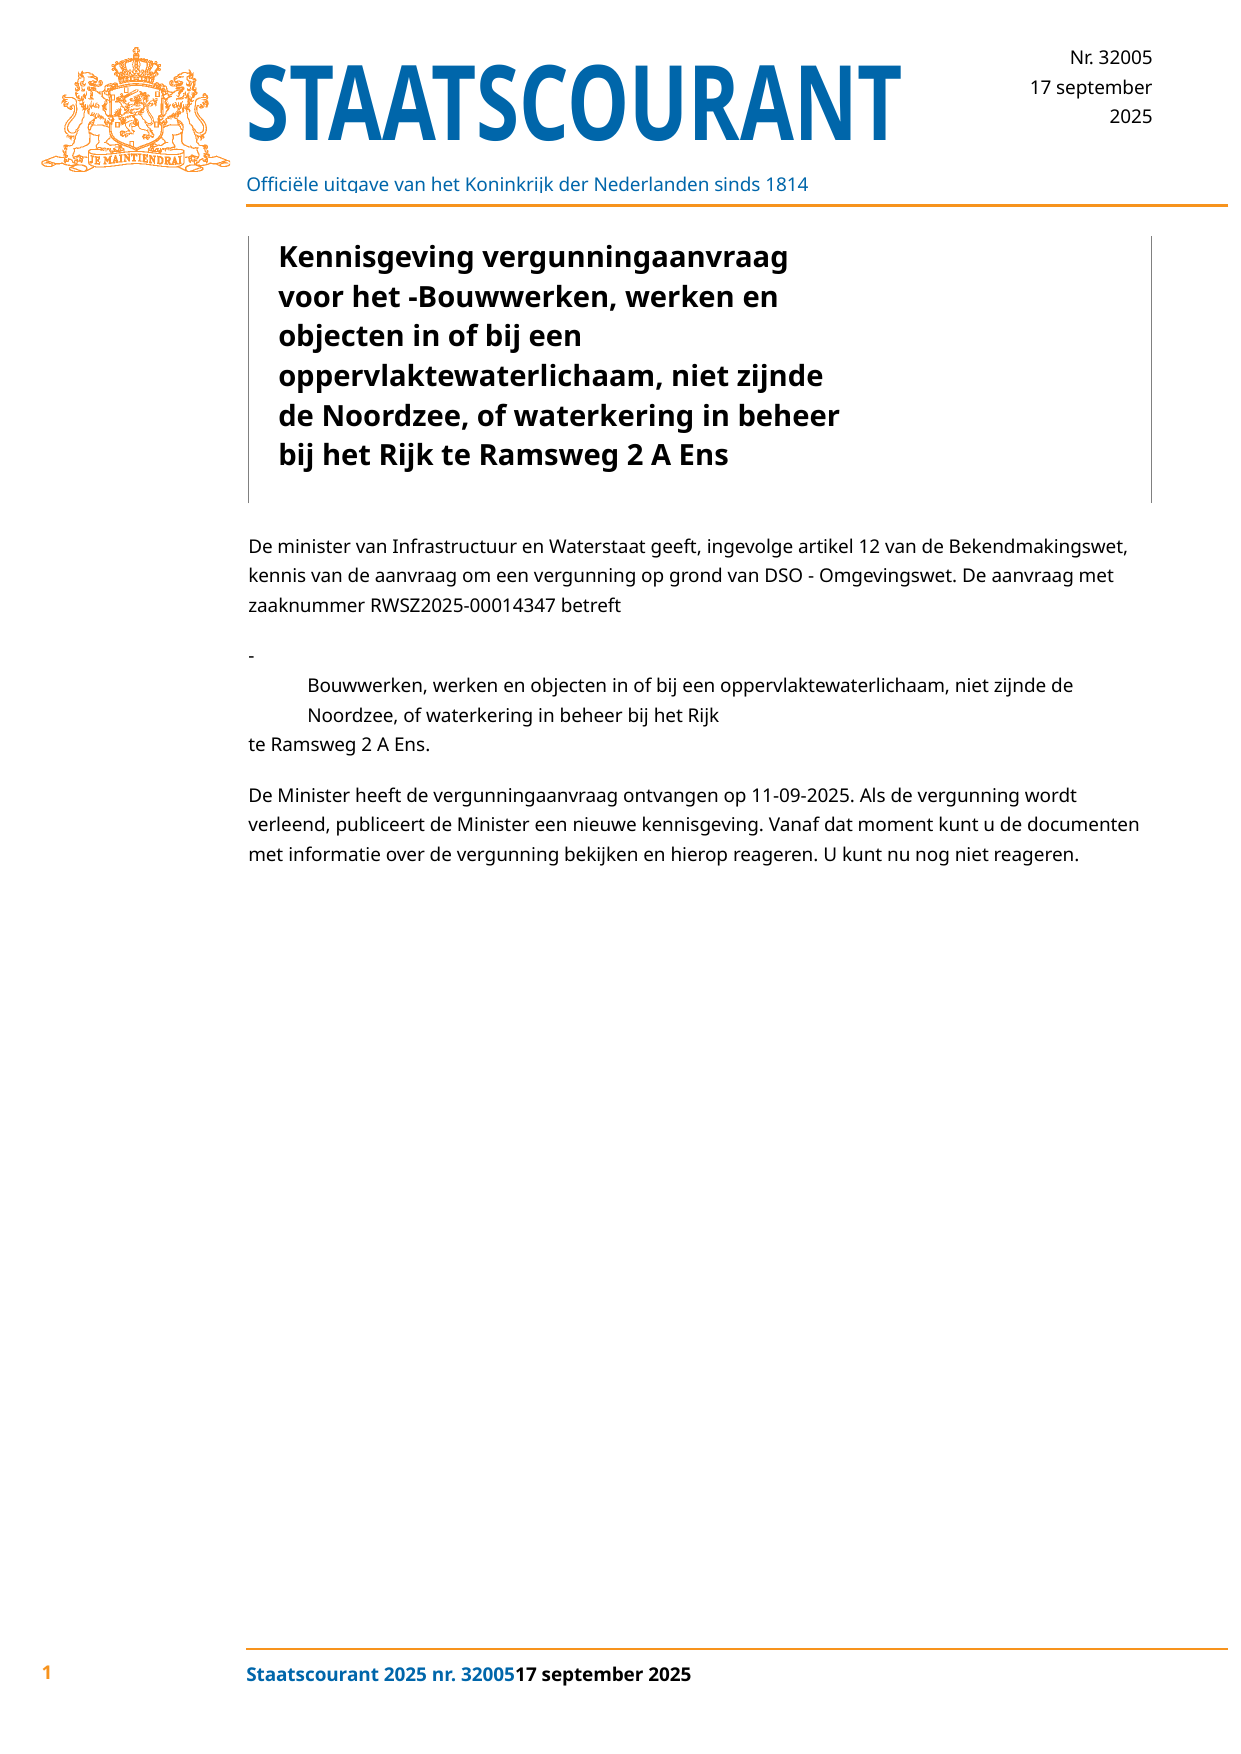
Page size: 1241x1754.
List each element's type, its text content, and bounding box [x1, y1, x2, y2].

picture [41, 47, 231, 172]
text te Ramsweg 2 A Ens. [248, 731, 1152, 757]
table_header [1090, 236, 1151, 413]
table_header [850, 236, 912, 413]
text De minister van Infrastructuur en Waterstaat geeft, ingevolge artikel 12 van de Bekendmakingswet, kennis van de aanvraag om een vergunning op grond van DSO - Omgevingswet. De aanvraag met zaaknummer RWSZ2025-00014347 betreft [248, 533, 1152, 618]
list Bouwwerken, werken en objecten in of bij een oppervlaktewaterlichaam, niet zijnde de Noordzee, of waterkering in beheer bij het Rijk [248, 672, 1152, 727]
text De Minister heeft de vergunningaanvraag ontvangen op 11-09-2025. Als de vergunning wordt verleend, publiceert de Minister een nieuwe kennisgeving. Vanaf dat moment kunt u de documenten met informatie over de vergunning bekijken en hierop reageren. U kunt nu nog niet reageren. [248, 782, 1152, 867]
table_header Kennisgeving vergunningaanvraag voor het -Bouwwerken, werken en objecten in of bij een oppervlaktewaterlichaam, niet zijnde de Noordzee, of waterkering in beheer bij het Rijk te Ramsweg 2 A Ens [249, 236, 850, 503]
picture [912, 236, 1090, 414]
table_header [850, 414, 1151, 503]
